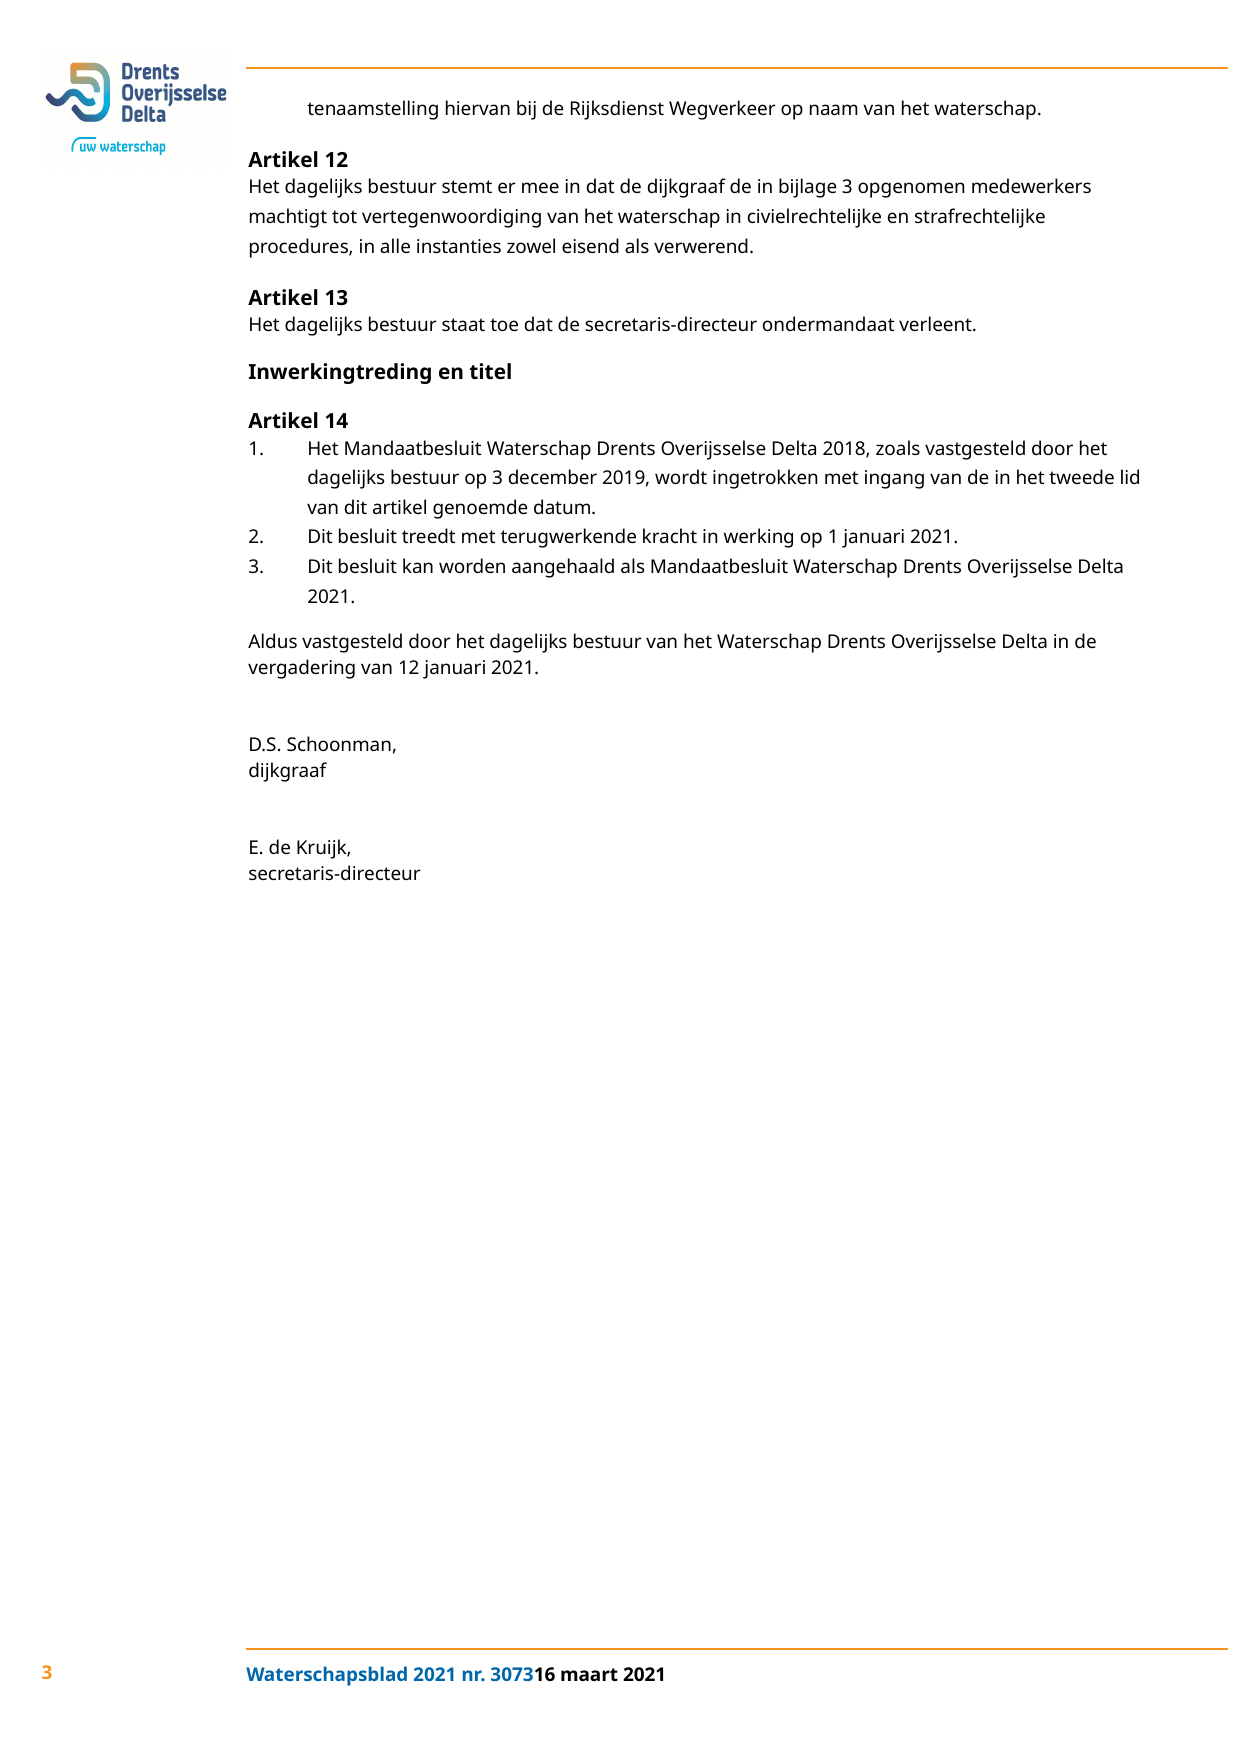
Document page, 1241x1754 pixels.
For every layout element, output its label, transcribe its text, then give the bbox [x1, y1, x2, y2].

list tenaamstelling hiervan bij de Rijksdienst Wegverkeer op naam van het waterschap. [248, 95, 1152, 121]
text secretaris-directeur [248, 860, 1152, 886]
text Het dagelijks bestuur stemt er mee in dat de dijkgraaf de in bijlage 3 opgenomen medewerkers machtigt tot vertegenwoordiging van het waterschap in civielrechtelijke en strafrechtelijke procedures, in alle instanties zowel eisend als verwerend. [248, 174, 1152, 258]
list Het Mandaatbesluit Waterschap Drents Overijsselse Delta 2018, zoals vastgesteld door het dagelijks bestuur op 3 december 2019, wordt ingetrokken met ingang van de in het tweede lid van dit artikel genoemde datum. [248, 435, 1152, 520]
text dijkgraaf [248, 757, 1152, 783]
picture [41, 47, 231, 172]
text D.S. Schoonman, [248, 731, 1152, 757]
text Artikel 14 [248, 407, 1152, 435]
list Dit besluit treedt met terugwerkende kracht in werking op 1 januari 2021. [248, 524, 1152, 549]
text E. de Kruijk, [248, 834, 1152, 860]
text Artikel 12 [248, 145, 1152, 174]
text Het dagelijks bestuur staat toe dat de secretaris-directeur ondermandaat verleent. [248, 312, 1152, 337]
text Aldus vastgesteld door het dagelijks bestuur van het Waterschap Drents Overijsselse Delta in de vergadering van 12 januari 2021. [248, 628, 1152, 680]
text Artikel 13 [248, 283, 1152, 312]
list Dit besluit kan worden aangehaald als Mandaatbesluit Waterschap Drents Overijsselse Delta 2021. [248, 553, 1152, 609]
text Inwerkingtreding en titel [248, 357, 1152, 386]
